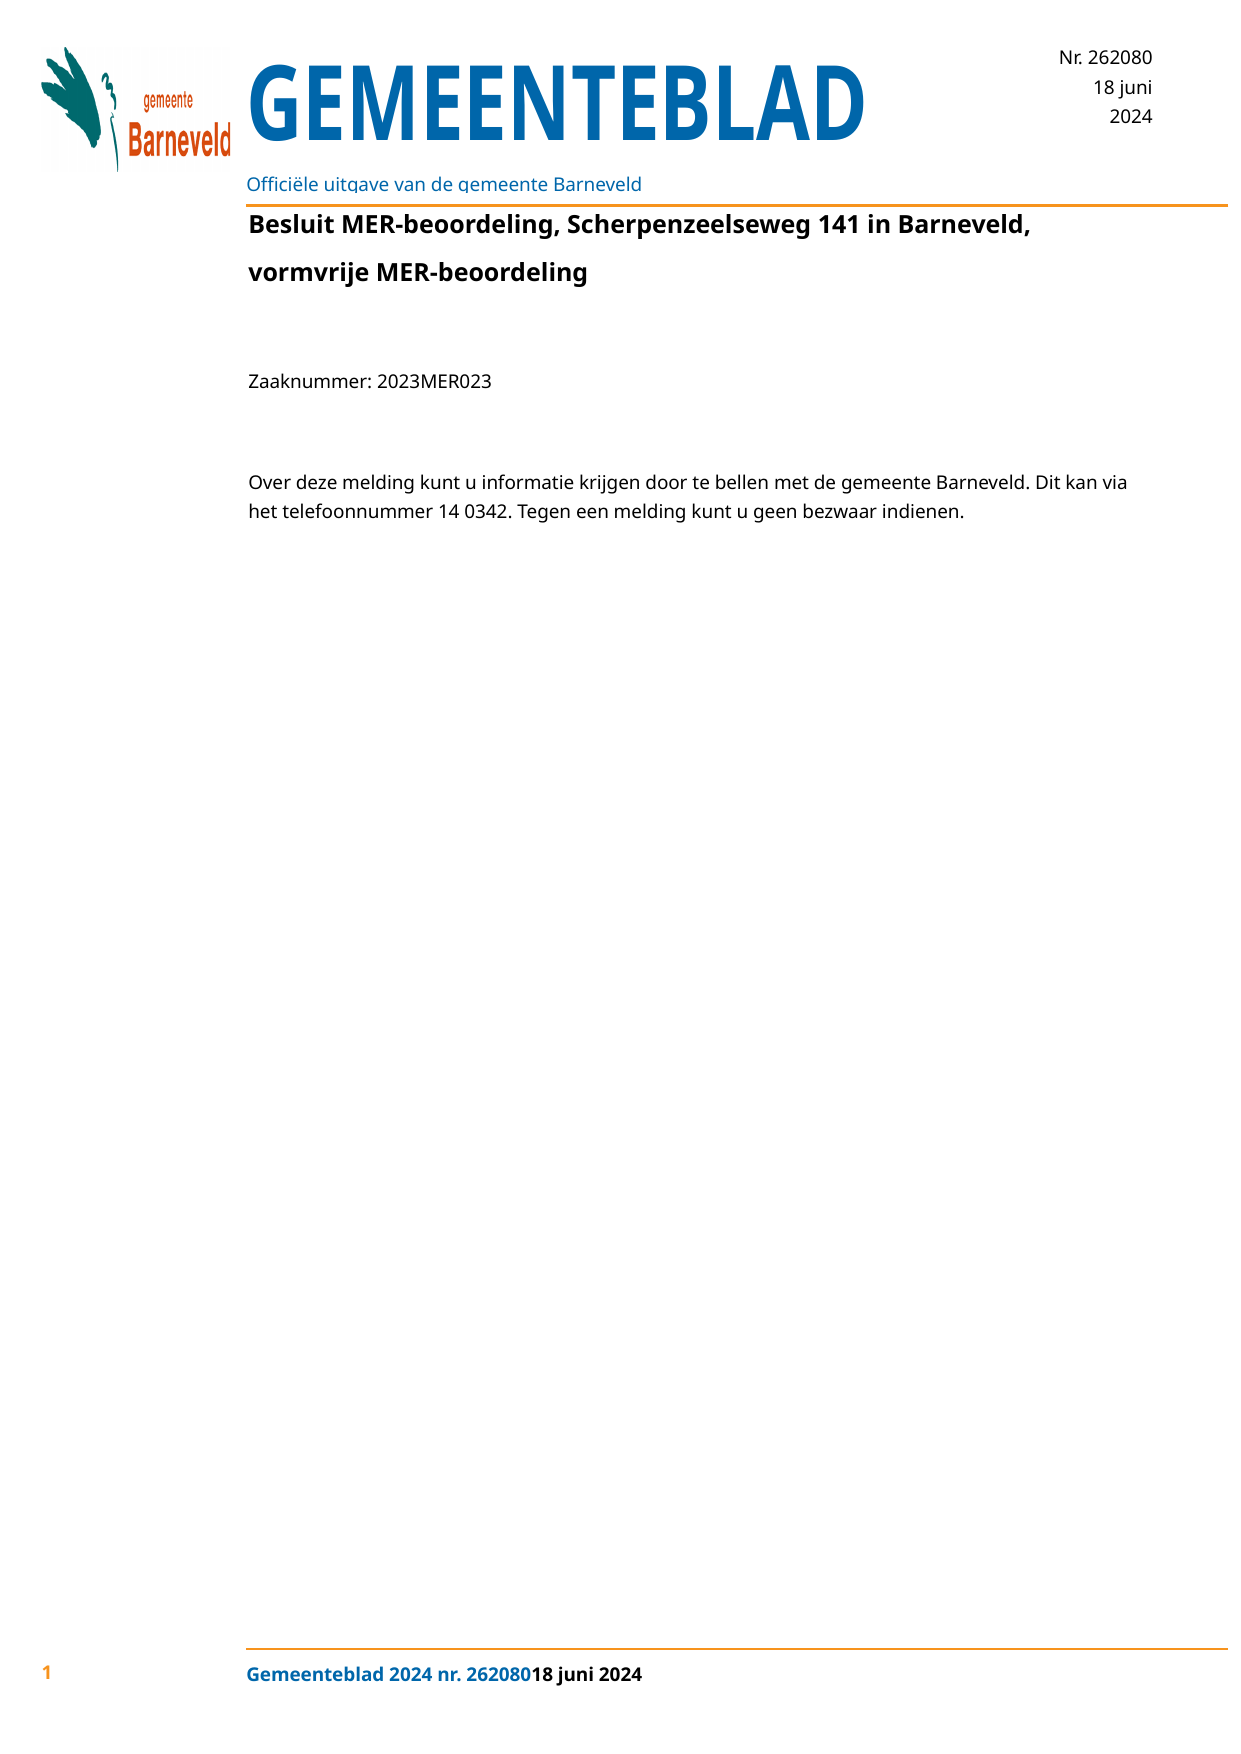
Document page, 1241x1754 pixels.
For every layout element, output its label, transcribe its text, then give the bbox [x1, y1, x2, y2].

text Over deze melding kunt u informatie krijgen door te bellen met de gemeente Barneveld. Dit kan via het telefoonnummer 14 0342. Tegen een melding kunt u geen bezwaar indienen. [248, 469, 1152, 524]
text Zaaknummer: 2023MER023 [248, 368, 1152, 394]
text Besluit MER-beoordeling, Scherpenzeelseweg 141 in Barneveld, vormvrije MER-beoordeling [248, 207, 1152, 288]
picture [41, 47, 231, 172]
